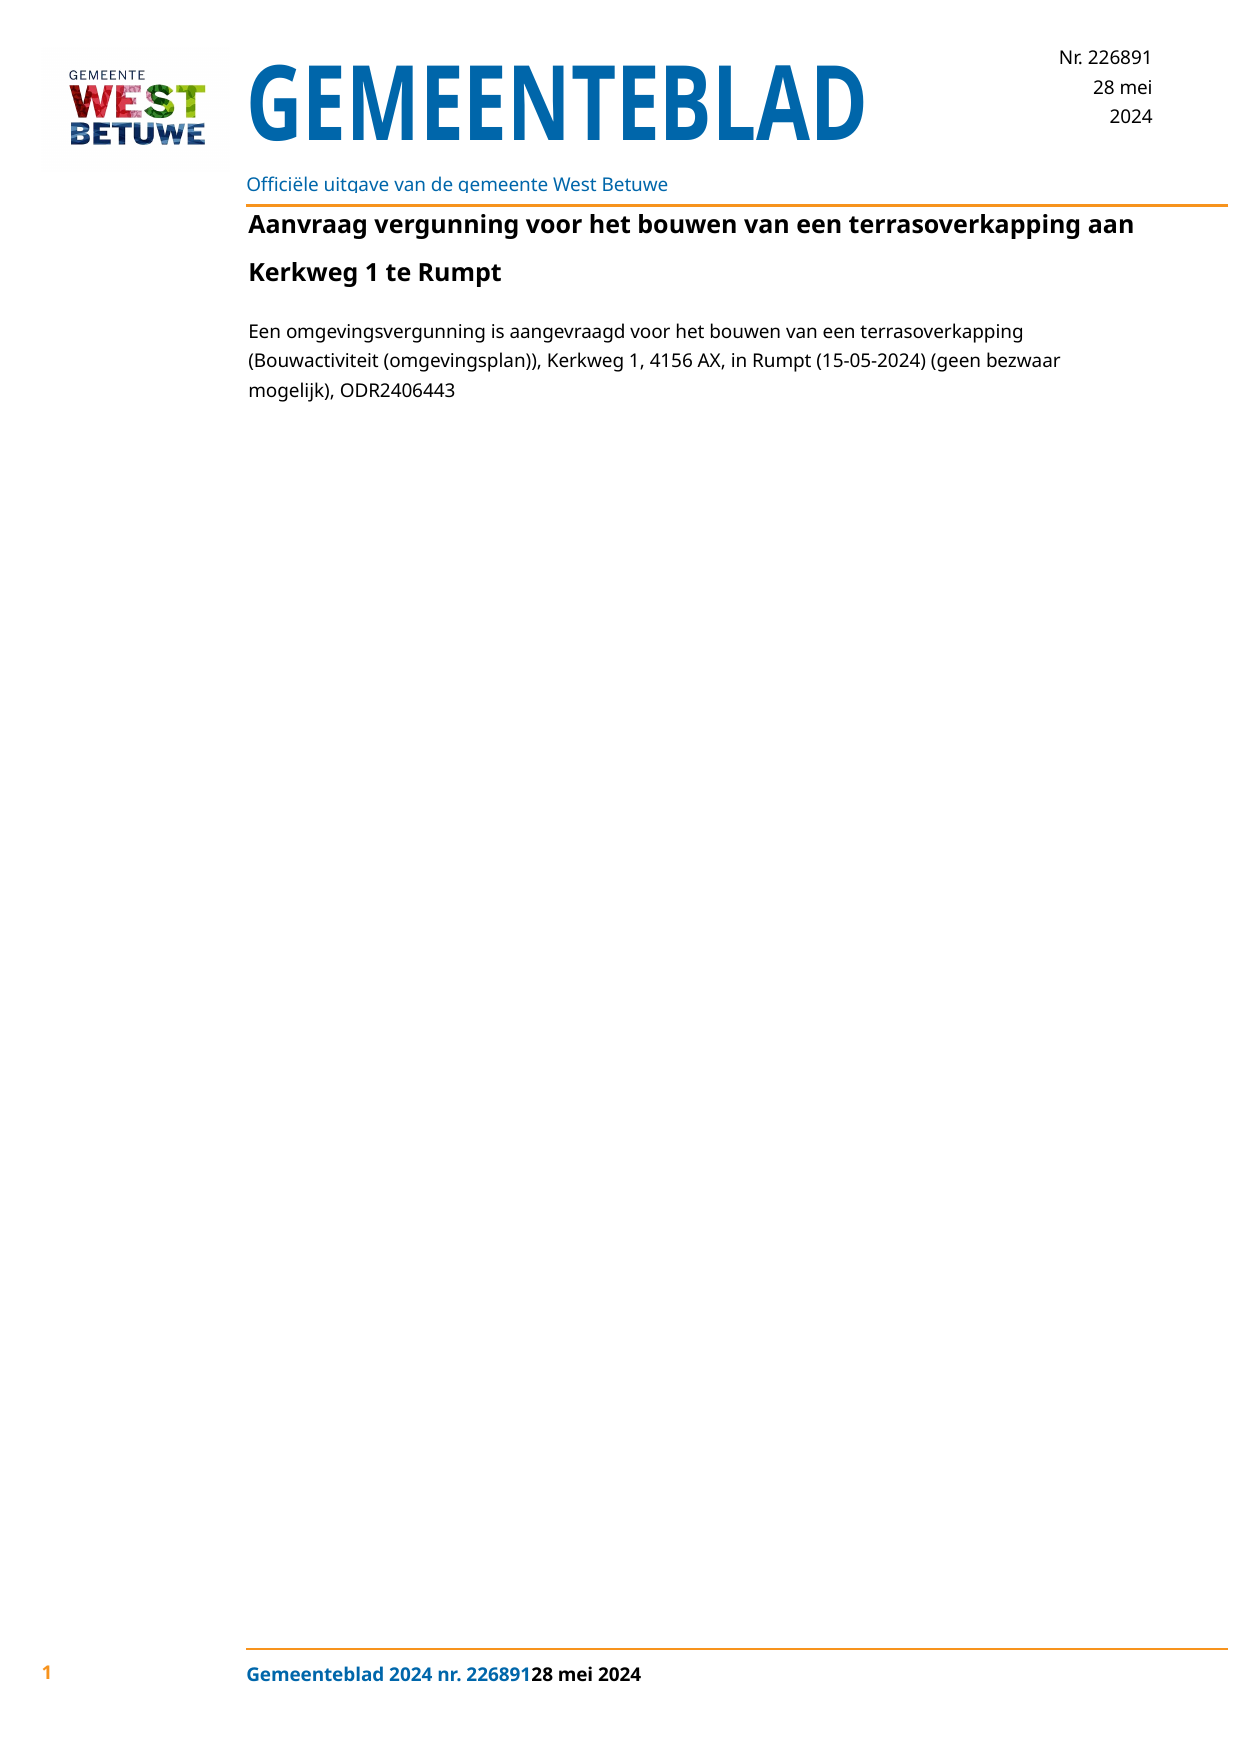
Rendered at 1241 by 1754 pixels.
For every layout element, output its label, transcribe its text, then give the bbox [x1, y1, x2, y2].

text Een omgevingsvergunning is aangevraagd voor het bouwen van een terrasoverkapping (Bouwactiviteit (omgevingsplan)), Kerkweg 1, 4156 AX, in Rumpt (15-05-2024) (geen bezwaar mogelijk), ODR2406443 [248, 318, 1152, 403]
picture [41, 47, 231, 172]
text Aanvraag vergunning voor het bouwen van een terrasoverkapping aan Kerkweg 1 te Rumpt [248, 207, 1152, 288]
